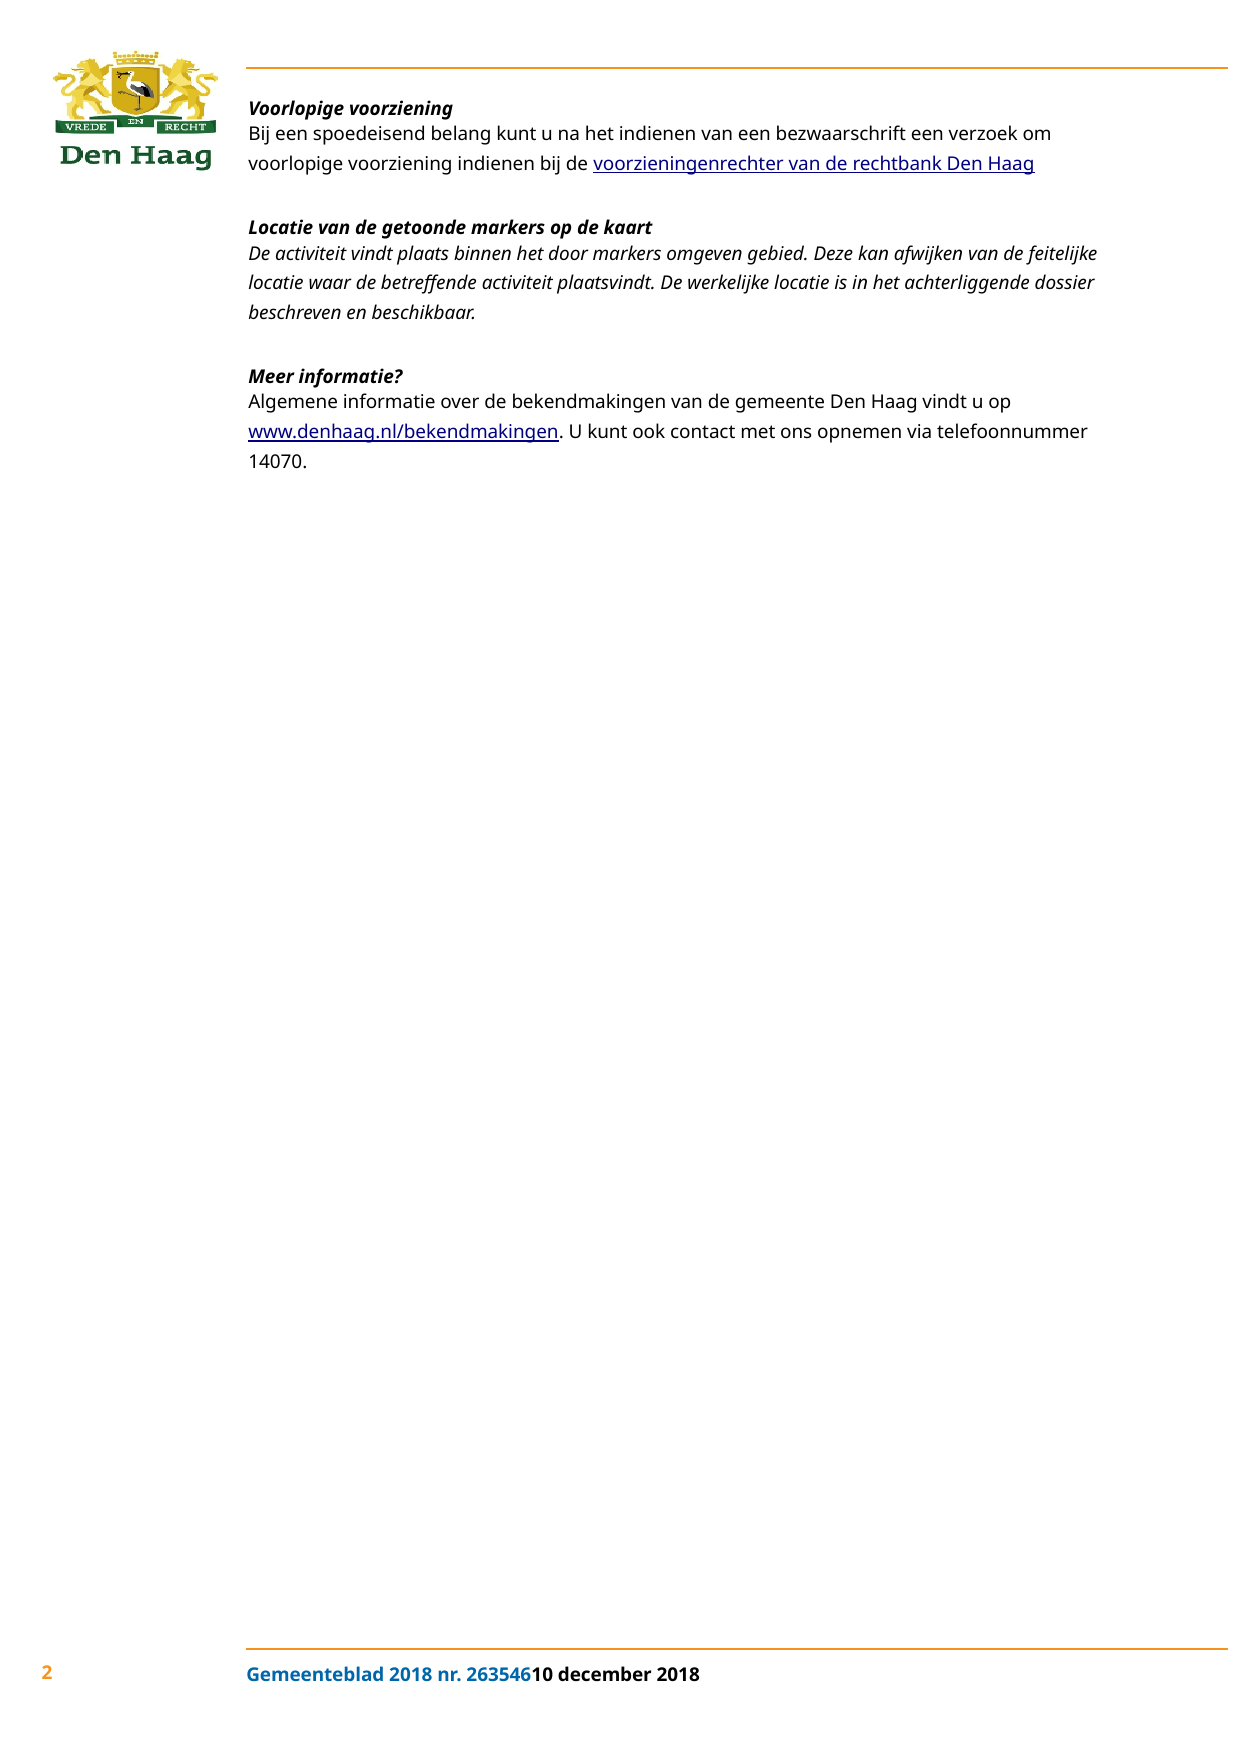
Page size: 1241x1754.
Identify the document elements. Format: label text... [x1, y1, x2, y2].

text Bij een spoedeisend belang kunt u na het indienen van een bezwaarschrift een verzoek om voorlopige voorziening indienen bij de voorzieningenrechter van de rechtbank Den Haag [248, 121, 1152, 176]
picture [41, 47, 231, 172]
text Algemene informatie over de bekendmakingen van de gemeente Den Haag vindt u op www.denhaag.nl/bekendmakingen. U kunt ook contact met ons opnemen via telefoonnummer 14070. [248, 389, 1152, 473]
text Voorlopige voorziening [248, 95, 1152, 121]
text De activiteit vindt plaats binnen het door markers omgeven gebied. Deze kan afwijken van de feitelijke locatie waar de betreffende activiteit plaatsvindt. De werkelijke locatie is in het achterliggende dossier beschreven en beschikbaar. [248, 240, 1152, 325]
text Meer informatie? [248, 363, 1152, 389]
text Locatie van de getoonde markers op de kaart [248, 214, 1152, 240]
